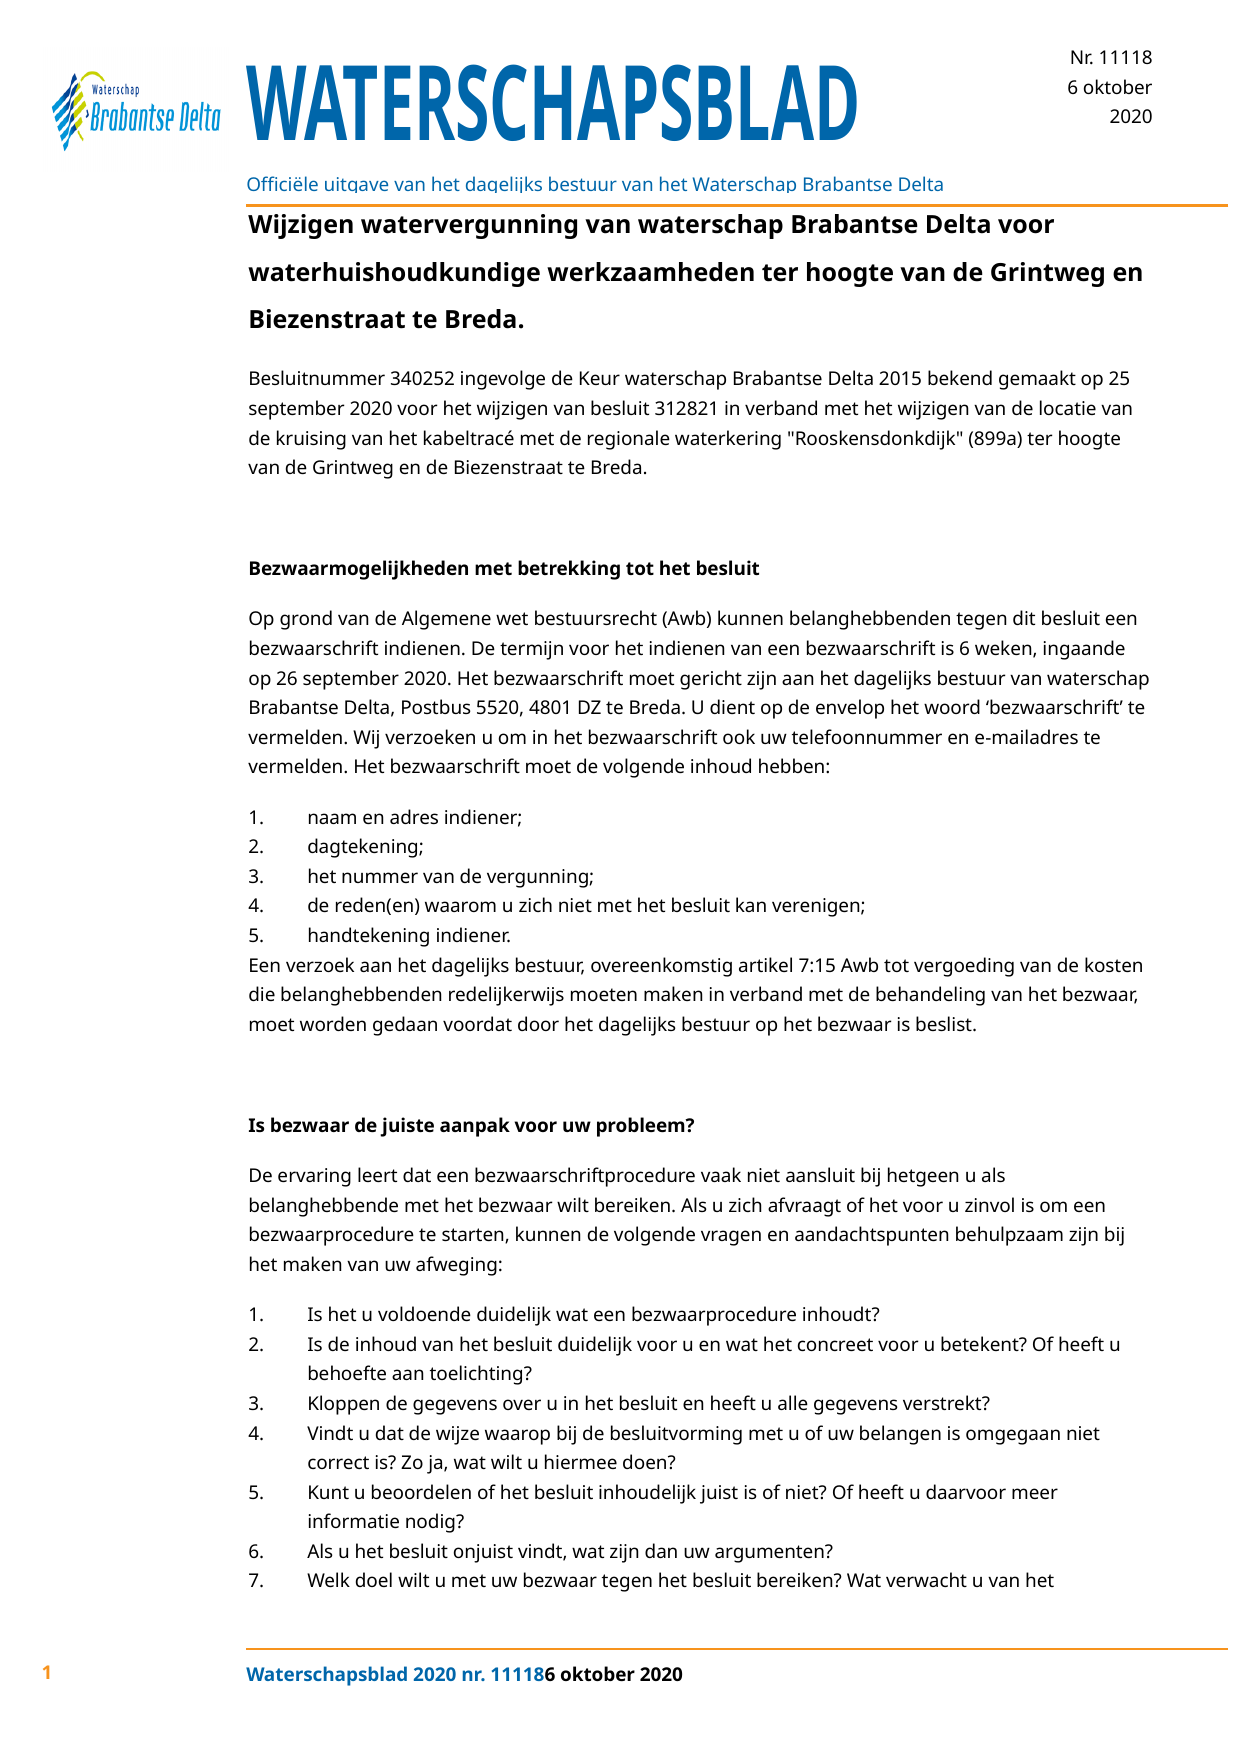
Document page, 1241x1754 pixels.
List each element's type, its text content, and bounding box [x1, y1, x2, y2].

list Is de inhoud van het besluit duidelijk voor u en wat het concreet voor u betekent? Of heeft u behoefte aan toelichting? [248, 1331, 1152, 1386]
text Een verzoek aan het dagelijks bestuur, overeenkomstig artikel 7:15 Awb tot vergoeding van de kosten die belanghebbenden redelijkerwijs moeten maken in verband met de behandeling van het bezwaar, moet worden gedaan voordat door het dagelijks bestuur op het bezwaar is beslist. [248, 952, 1152, 1037]
list het nummer van de vergunning; [248, 863, 1152, 889]
text Op grond van de Algemene wet bestuursrecht (Awb) kunnen belanghebbenden tegen dit besluit een bezwaarschrift indienen. De termijn voor het indienen van een bezwaarschrift is 6 weken, ingaande op 26 september 2020. Het bezwaarschrift moet gericht zijn aan het dagelijks bestuur van waterschap Brabantse Delta, Postbus 5520, 4801 DZ te Breda. U dient op de envelop het woord ‘bezwaarschrift’ te vermelden. Wij verzoeken u om in het bezwaarschrift ook uw telefoonnummer en e‑mailadres te vermelden. Het bezwaarschrift moet de volgende inhoud hebben: [248, 606, 1152, 779]
text Is bezwaar de juiste aanpak voor uw probleem? [248, 1112, 1152, 1137]
list handtekening indiener. [248, 922, 1152, 948]
list Als u het besluit onjuist vindt, wat zijn dan uw argumenten? [248, 1538, 1152, 1564]
text Besluitnummer 340252 ingevolge de Keur waterschap Brabantse Delta 2015 bekend gemaakt op 25 september 2020 voor het wijzigen van besluit 312821 in verband met het wijzigen van de locatie van de kruising van het kabeltracé met de regionale waterkering "Rooskensdonkdijk" (899a) ter hoogte van de Grintweg en de Biezenstraat te Breda. [248, 366, 1152, 480]
list dagtekening; [248, 833, 1152, 859]
list de reden(en) waarom u zich niet met het besluit kan verenigen; [248, 893, 1152, 918]
list Vindt u dat de wijze waarop bij de besluitvorming met u of uw belangen is omgegaan niet correct is? Zo ja, wat wilt u hiermee doen? [248, 1420, 1152, 1475]
list Is het u voldoende duidelijk wat een bezwaarprocedure inhoudt? [248, 1301, 1152, 1327]
list Welk doel wilt u met uw bezwaar tegen het besluit bereiken? Wat verwacht u van het [248, 1568, 1152, 1593]
list naam en adres indiener; [248, 804, 1152, 829]
list Kloppen de gegevens over u in het besluit en heeft u alle gegevens verstrekt? [248, 1390, 1152, 1416]
text Wijzigen watervergunning van waterschap Brabantse Delta voor waterhuishoudkundige werkzaamheden ter hoogte van de Grintweg en Biezenstraat te Breda. [248, 207, 1152, 336]
picture [41, 47, 231, 172]
text De ervaring leert dat een bezwaarschriftprocedure vaak niet aansluit bij hetgeen u als belanghebbende met het bezwaar wilt bereiken. Als u zich afvraagt of het voor u zinvol is om een bezwaarprocedure te starten, kunnen de volgende vragen en aandachtspunten behulpzaam zijn bij het maken van uw afweging: [248, 1162, 1152, 1277]
text Bezwaarmogelijkheden met betrekking tot het besluit [248, 555, 1152, 581]
list Kunt u beoordelen of het besluit inhoudelijk juist is of niet? Of heeft u daarvoor meer informatie nodig? [248, 1479, 1152, 1534]
